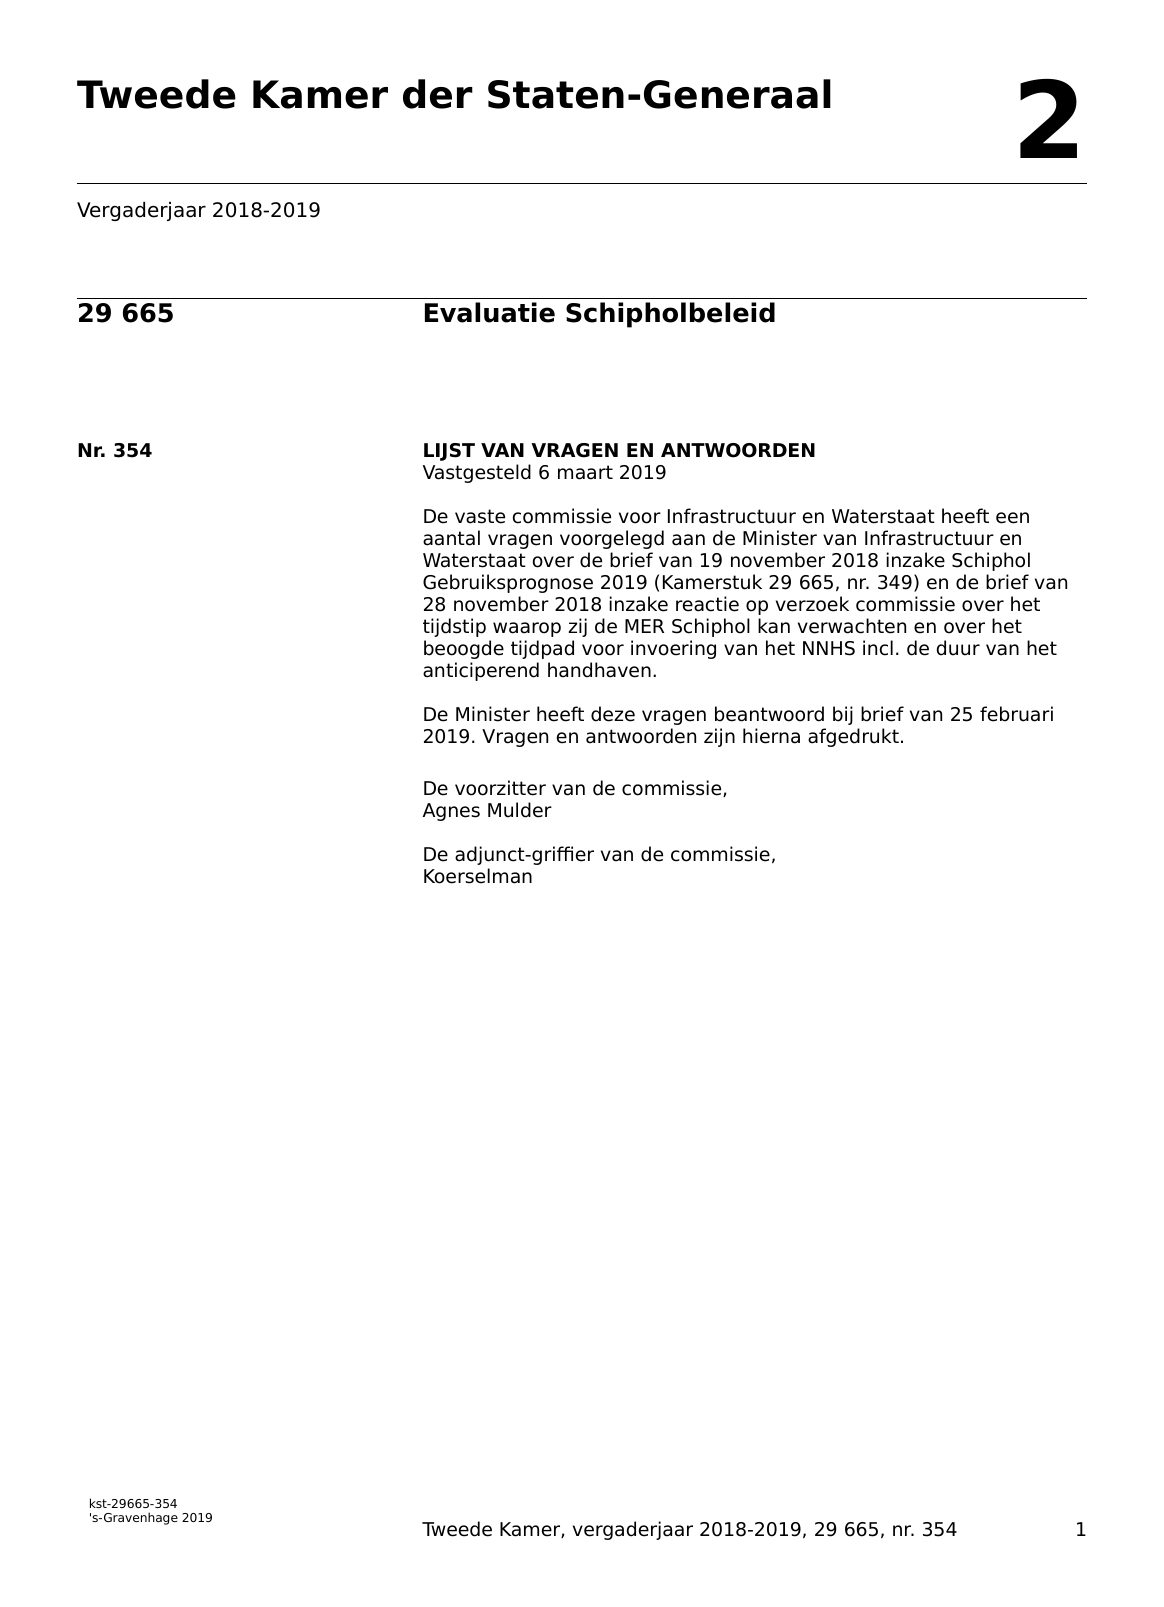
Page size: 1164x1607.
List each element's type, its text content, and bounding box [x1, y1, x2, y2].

text De Minister heeft deze vragen beantwoord bij brief van 25 februari 2019. Vragen en antwoorden zijn hierna afgedrukt. [422, 704, 1087, 748]
table_cell Vergaderjaar 2018-2019 [77, 184, 1087, 298]
text De vaste commissie voor Infrastructuur en Waterstaat heeft een aantal vragen voorgelegd aan de Minister van Infrastructuur en Waterstaat over de brief van 19 november 2018 inzake Schiphol Gebruiksprognose 2019 (Kamerstuk 29 665, nr. 349) en de brief van 28 november 2018 inzake reactie op verzoek commissie over het tijdstip waarop zij de MER Schiphol kan verwachten en over het beoogde tijdpad voor invoering van het NNHS incl. de duur van het anticiperend handhaven. [422, 506, 1087, 682]
text Vastgesteld 6 maart 2019 [422, 462, 1087, 484]
text kst-29665-354 [88, 1497, 323, 1511]
table_header 2 [886, 59, 1087, 183]
text De voorzitter van de commissie, Agnes Mulder [422, 778, 1087, 822]
subtitle Nr. 354 LIJST VAN VRAGEN EN ANTWOORDEN [77, 440, 1087, 462]
subtitle 29 665 Evaluatie Schipholbeleid [77, 299, 1087, 329]
text 's-Gravenhage 2019 [88, 1511, 323, 1525]
table_header Tweede Kamer der Staten-Generaal [77, 59, 886, 183]
text De adjunct-griffier van de commissie, Koerselman [422, 844, 1087, 888]
